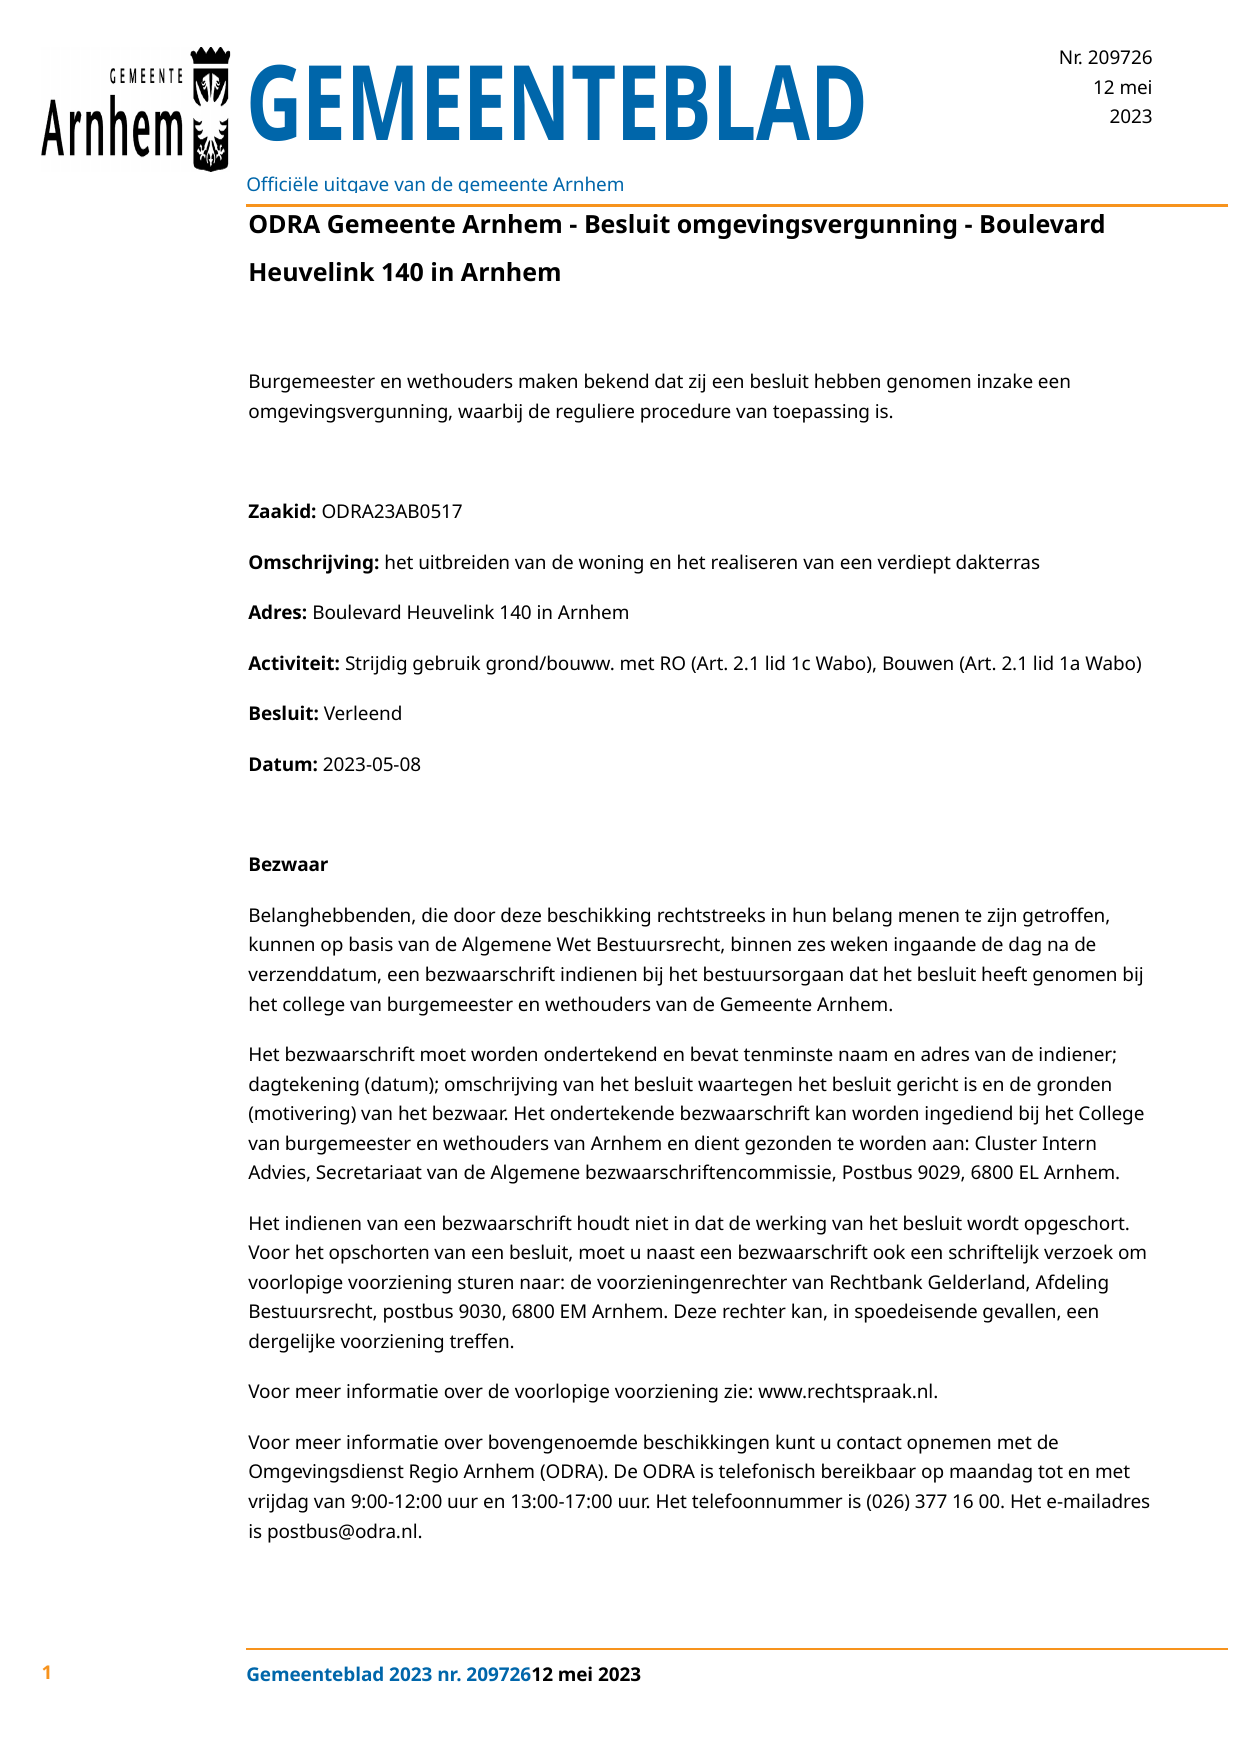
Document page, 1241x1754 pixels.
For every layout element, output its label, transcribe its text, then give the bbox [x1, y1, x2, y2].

text Besluit: Verleend [248, 700, 1152, 726]
text ODRA Gemeente Arnhem - Besluit omgevingsvergunning - Boulevard Heuvelink 140 in Arnhem [248, 207, 1152, 288]
text Activiteit: Strijdig gebruik grond/bouww. met RO (Art. 2.1 lid 1c Wabo), Bouwen (Art. 2.1 lid 1a Wabo) [248, 650, 1152, 676]
text Bezwaar [248, 852, 1152, 877]
picture [41, 47, 231, 172]
text Datum: 2023-05-08 [248, 751, 1152, 777]
text Het indienen van een bezwaarschrift houdt niet in dat de werking van het besluit wordt opgeschort. Voor het opschorten van een besluit, moet u naast een bezwaarschrift ook een schriftelijk verzoek om voorlopige voorziening sturen naar: de voorzieningenrechter van Rechtbank Gelderland, Afdeling Bestuursrecht, postbus 9030, 6800 EM Arnhem. Deze rechter kan, in spoedeisende gevallen, een dergelijke voorziening treffen. [248, 1210, 1152, 1354]
text Voor meer informatie over de voorlopige voorziening zie: www.rechtspraak.nl. [248, 1379, 1152, 1404]
text Adres: Boulevard Heuvelink 140 in Arnhem [248, 599, 1152, 625]
text Belanghebbenden, die door deze beschikking rechtstreeks in hun belang menen te zijn getroffen, kunnen op basis van de Algemene Wet Bestuursrecht, binnen zes weken ingaande de dag na de verzenddatum, een bezwaarschrift indienen bij het bestuursorgaan dat het besluit heeft genomen bij het college van burgemeester en wethouders van de Gemeente Arnhem. [248, 902, 1152, 1017]
text Burgemeester en wethouders maken bekend dat zij een besluit hebben genomen inzake een omgevingsvergunning, waarbij de reguliere procedure van toepassing is. [248, 368, 1152, 424]
text Voor meer informatie over bovengenoemde beschikkingen kunt u contact opnemen met de Omgevingsdienst Regio Arnhem (ODRA). De ODRA is telefonisch bereikbaar op maandag tot en met vrijdag van 9:00-12:00 uur en 13:00-17:00 uur. Het telefoonnummer is (026) 377 16 00. Het e-mailadres is postbus@odra.nl. [248, 1429, 1152, 1544]
text Het bezwaarschrift moet worden ondertekend en bevat tenminste naam en adres van de indiener; dagtekening (datum); omschrijving van het besluit waartegen het besluit gericht is en de gronden (motivering) van het bezwaar. Het ondertekende bezwaarschrift kan worden ingediend bij het College van burgemeester en wethouders van Arnhem en dient gezonden te worden aan: Cluster Intern Advies, Secretariaat van de Algemene bezwaarschriftencommissie, Postbus 9029, 6800 EL Arnhem. [248, 1041, 1152, 1185]
text Zaakid: ODRA23AB0517 [248, 499, 1152, 524]
text Omschrijving: het uitbreiden van de woning en het realiseren van een verdiept dakterras [248, 549, 1152, 575]
